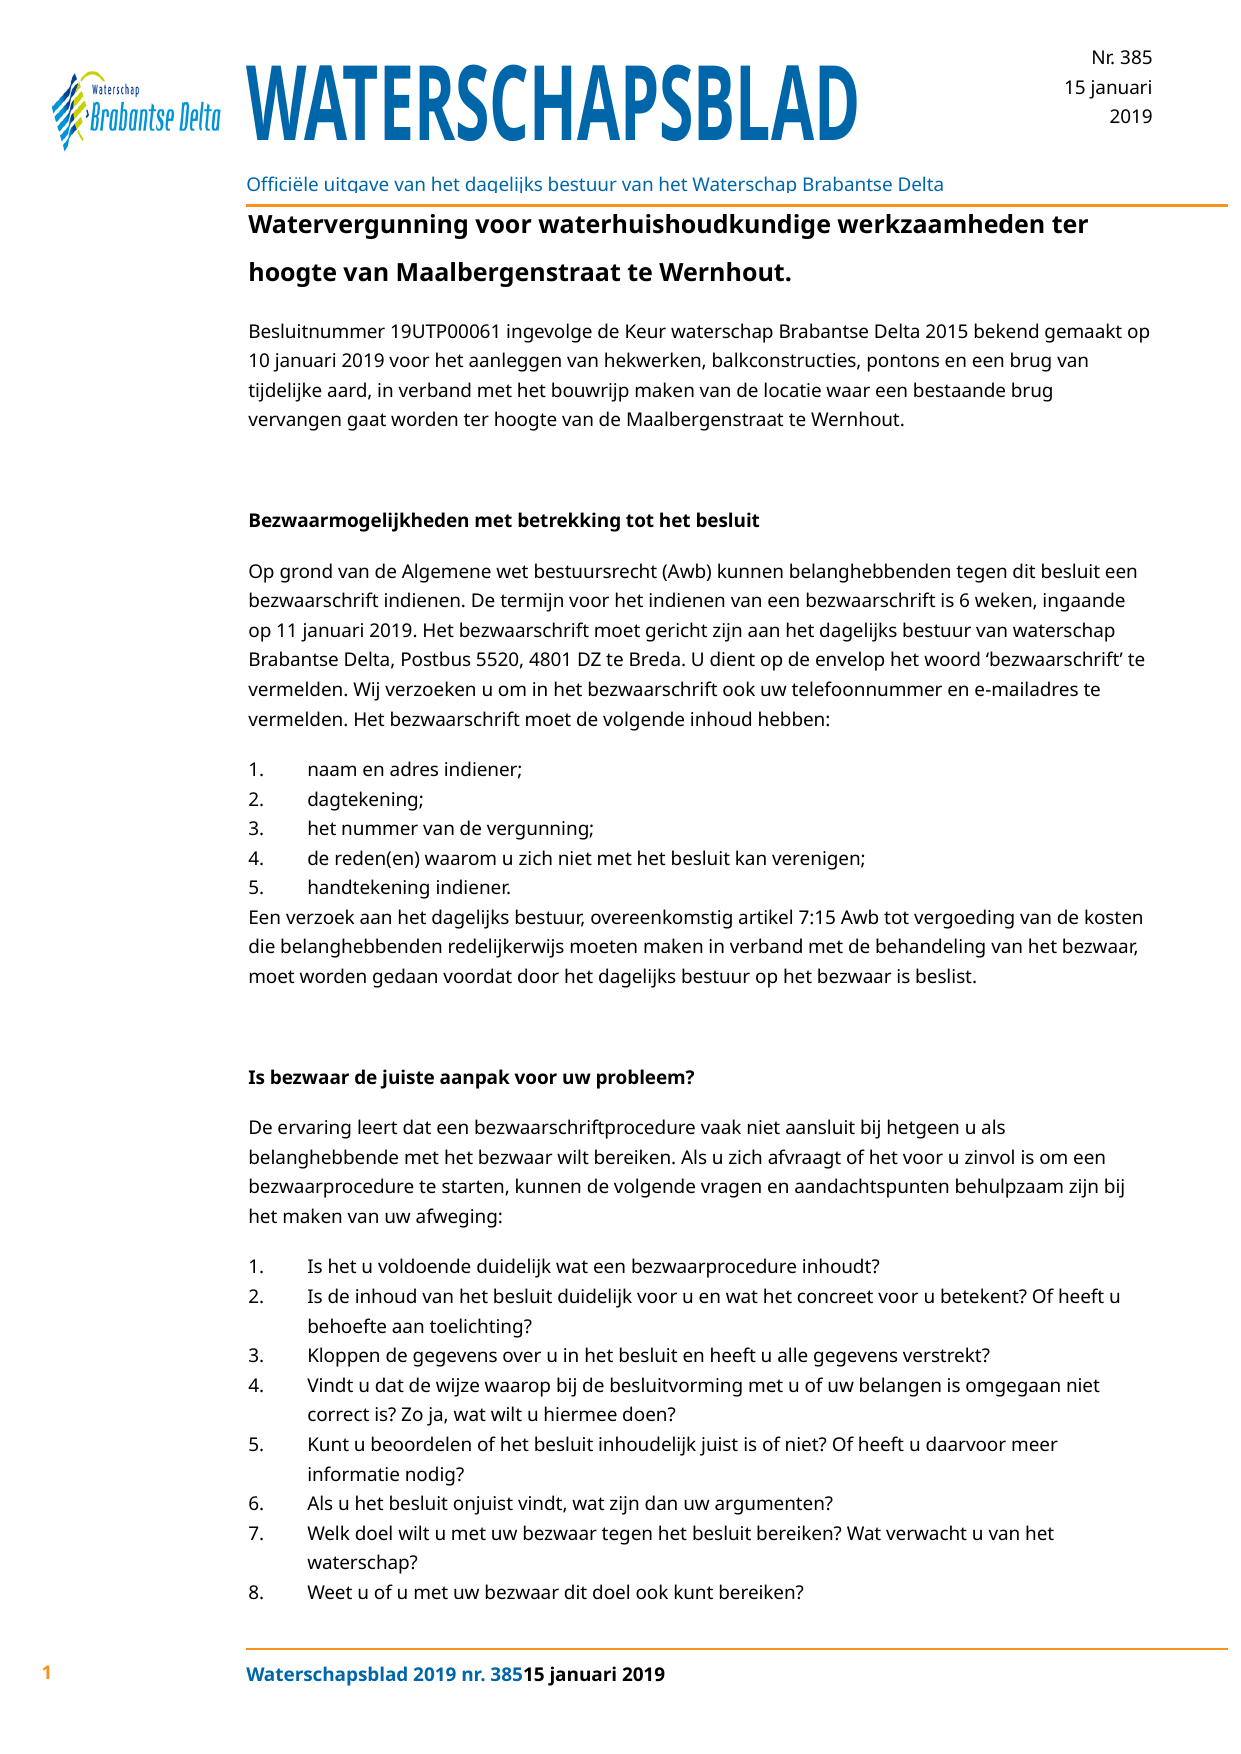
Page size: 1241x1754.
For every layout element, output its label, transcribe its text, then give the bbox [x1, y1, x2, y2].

list Kloppen de gegevens over u in het besluit en heeft u alle gegevens verstrekt? [248, 1342, 1152, 1368]
list naam en adres indiener; [248, 756, 1152, 782]
text Een verzoek aan het dagelijks bestuur, overeenkomstig artikel 7:15 Awb tot vergoeding van de kosten die belanghebbenden redelijkerwijs moeten maken in verband met de behandeling van het bezwaar, moet worden gedaan voordat door het dagelijks bestuur op het bezwaar is beslist. [248, 904, 1152, 989]
list Is de inhoud van het besluit duidelijk voor u en wat het concreet voor u betekent? Of heeft u behoefte aan toelichting? [248, 1283, 1152, 1339]
text Besluitnummer 19UTP00061 ingevolge de Keur waterschap Brabantse Delta 2015 bekend gemaakt op 10 januari 2019 voor het aanleggen van hekwerken, balkconstructies, pontons en een brug van tijdelijke aard, in verband met het bouwrijp maken van de locatie waar een bestaande brug vervangen gaat worden ter hoogte van de Maalbergenstraat te Wernhout. [248, 318, 1152, 432]
list het nummer van de vergunning; [248, 815, 1152, 841]
picture [41, 47, 231, 172]
list de reden(en) waarom u zich niet met het besluit kan verenigen; [248, 845, 1152, 871]
list Als u het besluit onjuist vindt, wat zijn dan uw argumenten? [248, 1490, 1152, 1516]
list Welk doel wilt u met uw bezwaar tegen het besluit bereiken? Wat verwacht u van het waterschap? [248, 1520, 1152, 1575]
text Op grond van de Algemene wet bestuursrecht (Awb) kunnen belanghebbenden tegen dit besluit een bezwaarschrift indienen. De termijn voor het indienen van een bezwaarschrift is 6 weken, ingaande op 11 januari 2019. Het bezwaarschrift moet gericht zijn aan het dagelijks bestuur van waterschap Brabantse Delta, Postbus 5520, 4801 DZ te Breda. U dient op de envelop het woord ‘bezwaarschrift’ te vermelden. Wij verzoeken u om in het bezwaarschrift ook uw telefoonnummer en e‑mailadres te vermelden. Het bezwaarschrift moet de volgende inhoud hebben: [248, 558, 1152, 732]
text Is bezwaar de juiste aanpak voor uw probleem? [248, 1064, 1152, 1090]
text De ervaring leert dat een bezwaarschriftprocedure vaak niet aansluit bij hetgeen u als belanghebbende met het bezwaar wilt bereiken. Als u zich afvraagt of het voor u zinvol is om een bezwaarprocedure te starten, kunnen de volgende vragen en aandachtspunten behulpzaam zijn bij het maken van uw afweging: [248, 1114, 1152, 1229]
list Kunt u beoordelen of het besluit inhoudelijk juist is of niet? Of heeft u daarvoor meer informatie nodig? [248, 1431, 1152, 1487]
text Watervergunning voor waterhuishoudkundige werkzaamheden ter hoogte van Maalbergenstraat te Wernhout. [248, 207, 1152, 288]
list Vindt u dat de wijze waarop bij de besluitvorming met u of uw belangen is omgegaan niet correct is? Zo ja, wat wilt u hiermee doen? [248, 1372, 1152, 1427]
list dagtekening; [248, 786, 1152, 812]
list Weet u of u met uw bezwaar dit doel ook kunt bereiken? [248, 1579, 1152, 1605]
list handtekening indiener. [248, 874, 1152, 900]
list Is het u voldoende duidelijk wat een bezwaarprocedure inhoudt? [248, 1254, 1152, 1279]
text Bezwaarmogelijkheden met betrekking tot het besluit [248, 507, 1152, 533]
